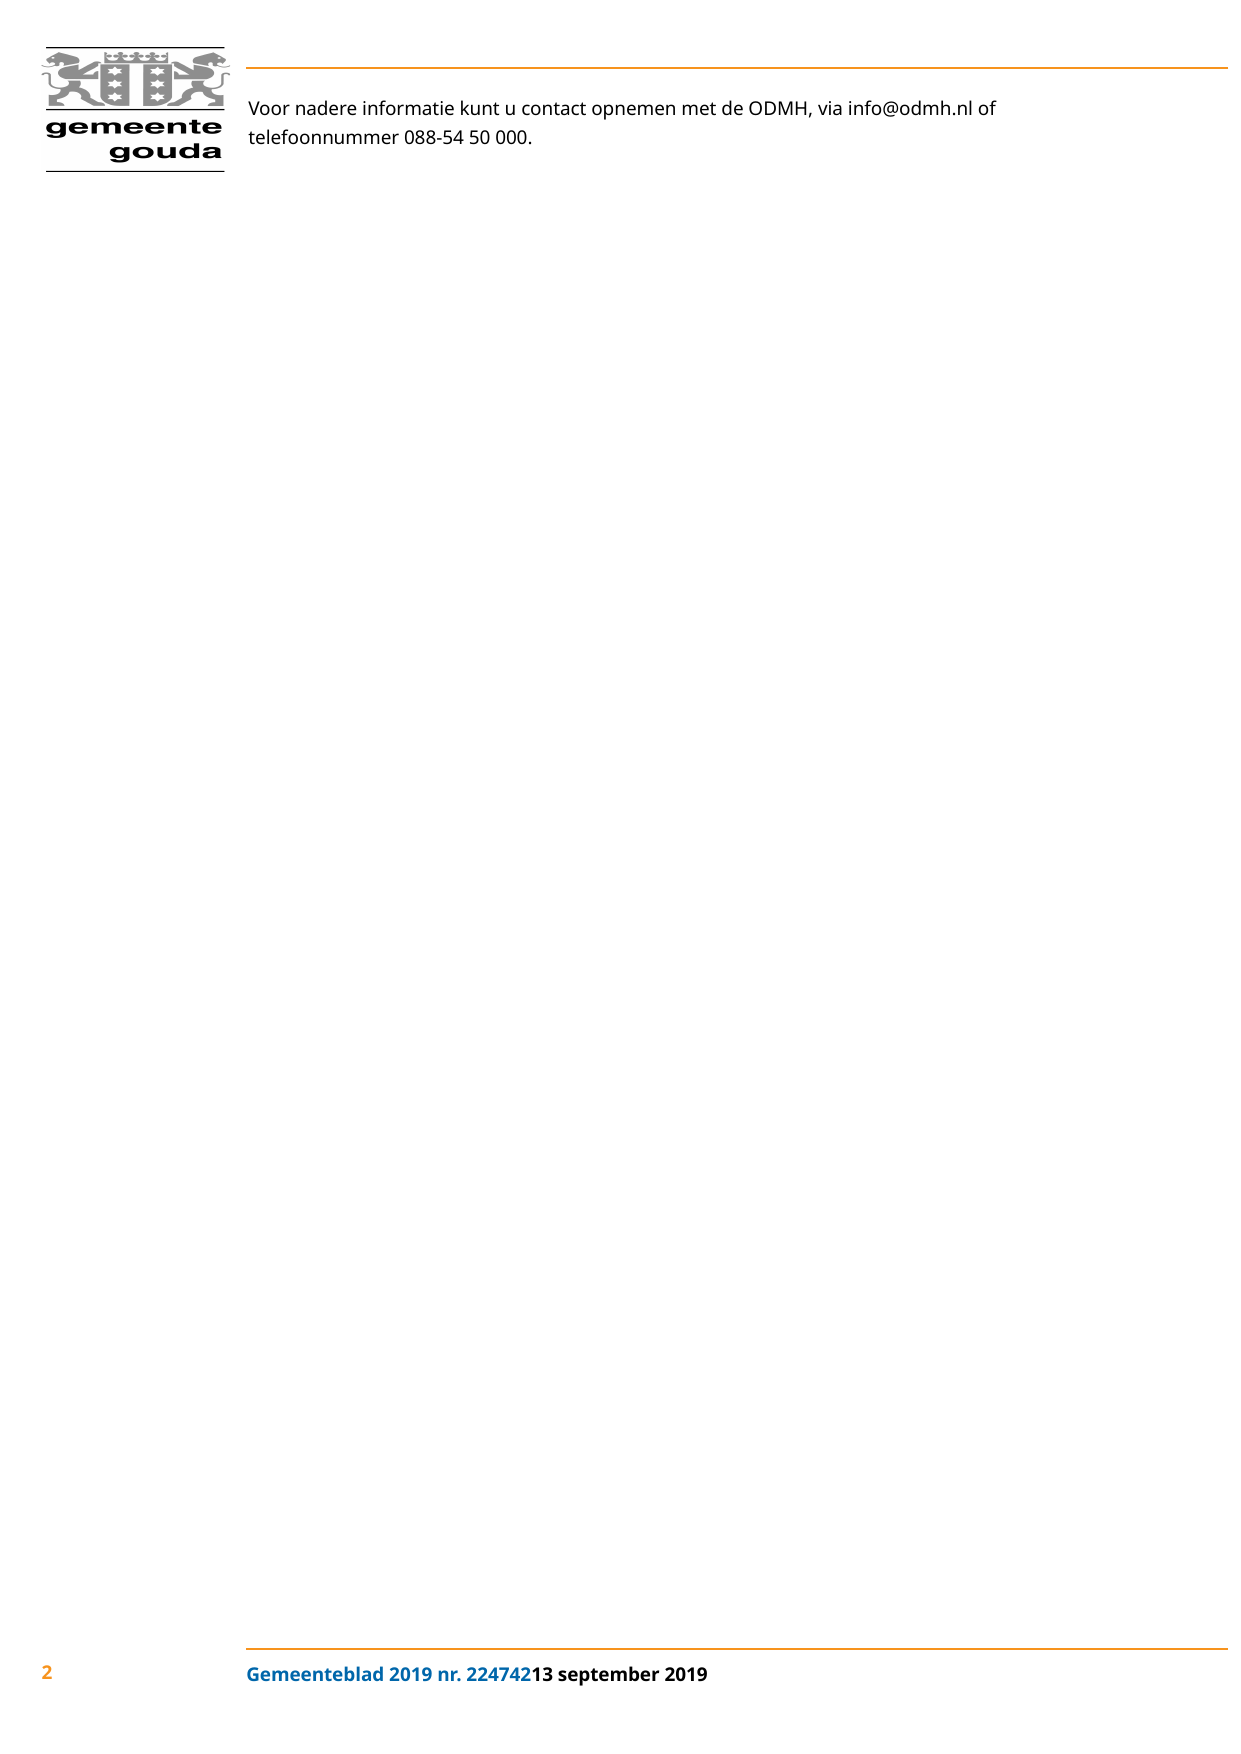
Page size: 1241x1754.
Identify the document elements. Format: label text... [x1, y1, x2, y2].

picture [41, 47, 231, 172]
text Voor nadere informatie kunt u contact opnemen met de ODMH, via info@odmh.nl of telefoonnummer 088-54 50 000. [248, 95, 1152, 150]
